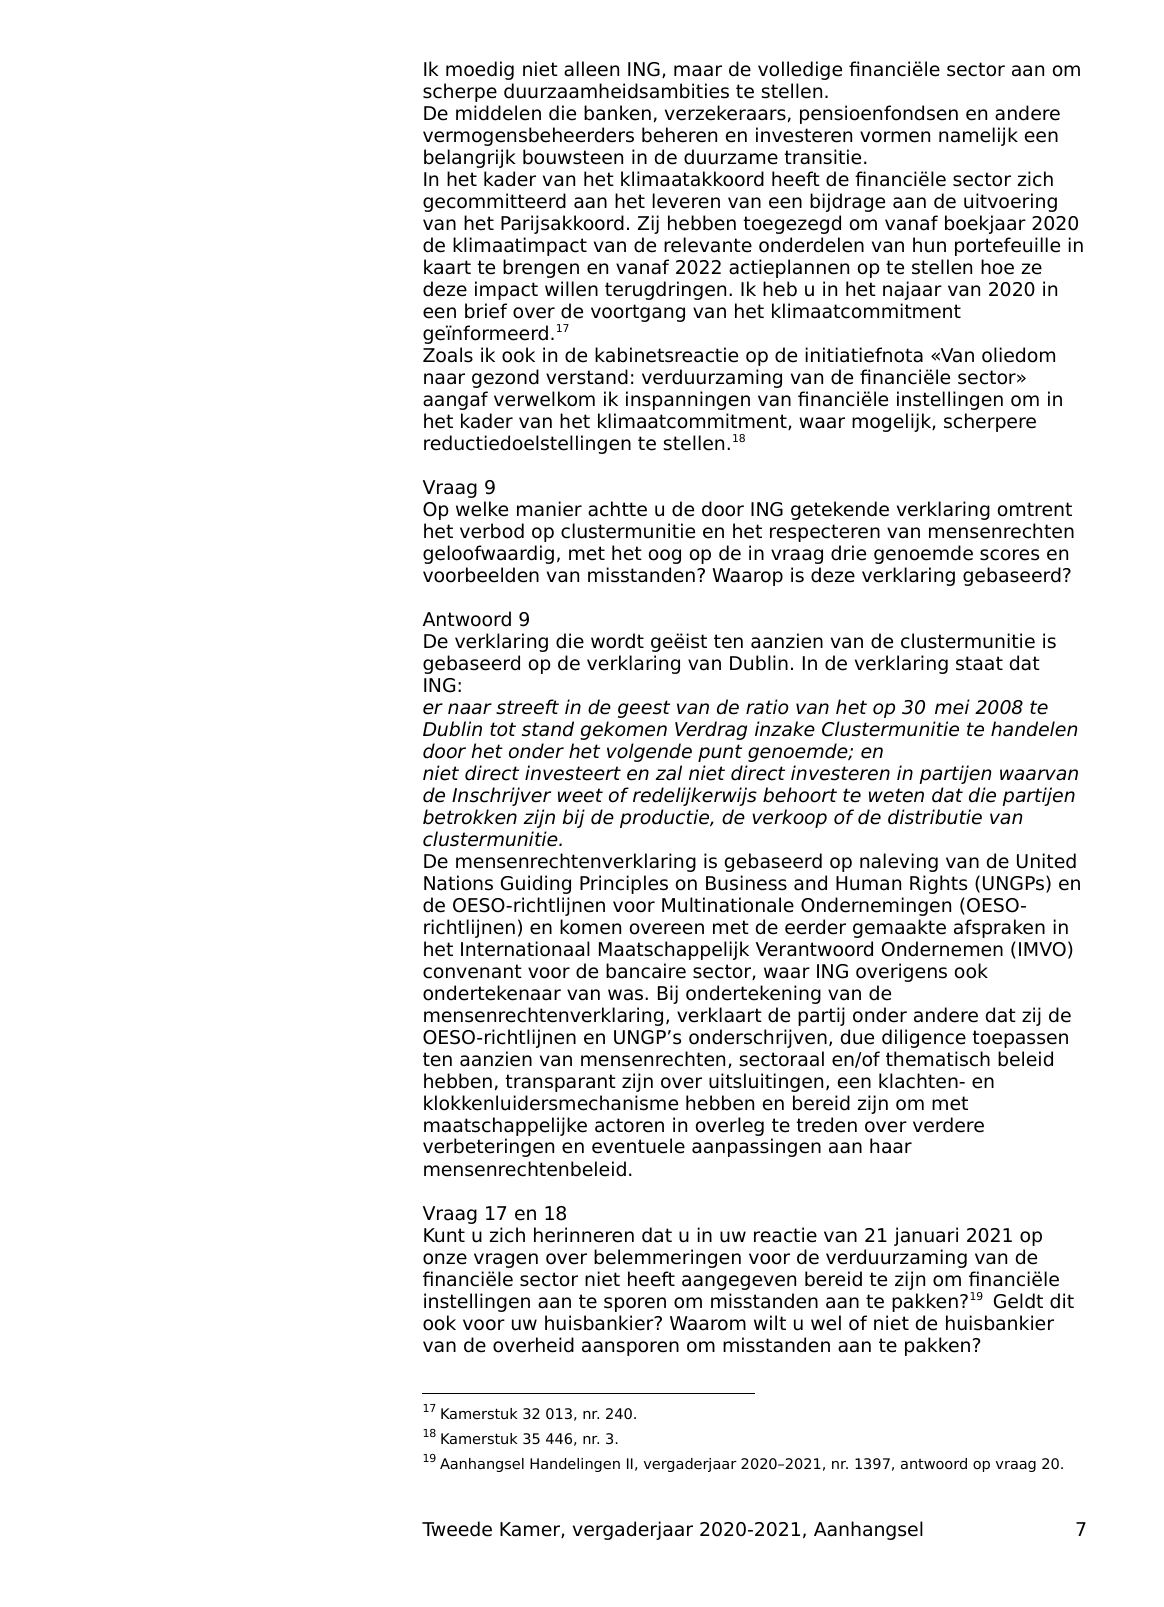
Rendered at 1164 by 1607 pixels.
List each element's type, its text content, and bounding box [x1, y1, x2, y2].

text De mensenrechtenverklaring is gebaseerd op naleving van de United Nations Guiding Principles on Business and Human Rights (UNGPs) en de OESO-richtlijnen voor Multinationale Ondernemingen (OESO-richtlijnen) en komen overeen met de eerder gemaakte afspraken in het Internationaal Maatschappelijk Verantwoord Ondernemen (IMVO) convenant voor de bancaire sector, waar ING overigens ook ondertekenaar van was. Bij ondertekening van de mensenrechtenverklaring, verklaart de partij onder andere dat zij de OESO-richtlijnen en UNGP’s onderschrijven, due diligence toepassen ten aanzien van mensenrechten, sectoraal en/of thematisch beleid hebben, transparant zijn over uitsluitingen, een klachten- en klokkenluidersmechanisme hebben en bereid zijn om met maatschappelijke actoren in overleg te treden over verdere verbeteringen en eventuele aanpassingen aan haar mensenrechtenbeleid. [422, 851, 1087, 1180]
text Kamerstuk 32 013, nr. 240. [422, 1402, 1087, 1424]
text De middelen die banken, verzekeraars, pensioenfondsen en andere vermogensbeheerders beheren en investeren vormen namelijk een belangrijk bouwsteen in de duurzame transitie. [422, 103, 1087, 169]
text Zoals ik ook in de kabinetsreactie op de initiatiefnota «Van oliedom naar gezond verstand: verduurzaming van de financiële sector» aangaf verwelkom ik inspanningen van financiële instellingen om in het kader van het klimaatcommitment, waar mogelijk, scherpere reductiedoelstellingen te stellen. [422, 345, 1087, 455]
text Kamerstuk 35 446, nr. 3. [422, 1427, 1087, 1449]
text De verklaring die wordt geëist ten aanzien van de clustermunitie is gebaseerd op de verklaring van Dublin. In de verklaring staat dat ING: [422, 631, 1087, 697]
text niet direct investeert en zal niet direct investeren in partijen waarvan de Inschrijver weet of redelijkerwijs behoort te weten dat die partijen betrokken zijn bij de productie, de verkoop of de distributie van clustermunitie. [422, 763, 1087, 851]
text Vraag 9 [422, 477, 1087, 499]
text Antwoord 9 [422, 609, 1087, 631]
text er naar streeft in de geest van de ratio van het op 30 mei 2008 te Dublin tot stand gekomen Verdrag inzake Clustermunitie te handelen door het onder het volgende punt genoemde; en [422, 697, 1087, 763]
text Kunt u zich herinneren dat u in uw reactie van 21 januari 2021 op onze vragen over belemmeringen voor de verduurzaming van de financiële sector niet heeft aangegeven bereid te zijn om financiële instellingen aan te sporen om misstanden aan te pakken? Geldt dit ook voor uw huisbankier? Waarom wilt u wel of niet de huisbankier van de overheid aansporen om misstanden aan te pakken? [422, 1224, 1087, 1356]
text Ik moedig niet alleen ING, maar de volledige financiële sector aan om scherpe duurzaamheidsambities te stellen. [422, 59, 1087, 103]
text Vraag 17 en 18 [422, 1203, 1087, 1224]
text In het kader van het klimaatakkoord heeft de financiële sector zich gecommitteerd aan het leveren van een bijdrage aan de uitvoering van het Parijsakkoord. Zij hebben toegezegd om vanaf boekjaar 2020 de klimaatimpact van de relevante onderdelen van hun portefeuille in kaart te brengen en vanaf 2022 actieplannen op te stellen hoe ze deze impact willen terugdringen. Ik heb u in het najaar van 2020 in een brief over de voortgang van het klimaatcommitment geïnformeerd. [422, 169, 1087, 345]
text Op welke manier achtte u de door ING getekende verklaring omtrent het verbod op clustermunitie en het respecteren van mensenrechten geloofwaardig, met het oog op de in vraag drie genoemde scores en voorbeelden van misstanden? Waarop is deze verklaring gebaseerd? [422, 499, 1087, 587]
text Aanhangsel Handelingen II, vergaderjaar 2020–2021, nr. 1397, antwoord op vraag 20. [422, 1452, 1087, 1474]
